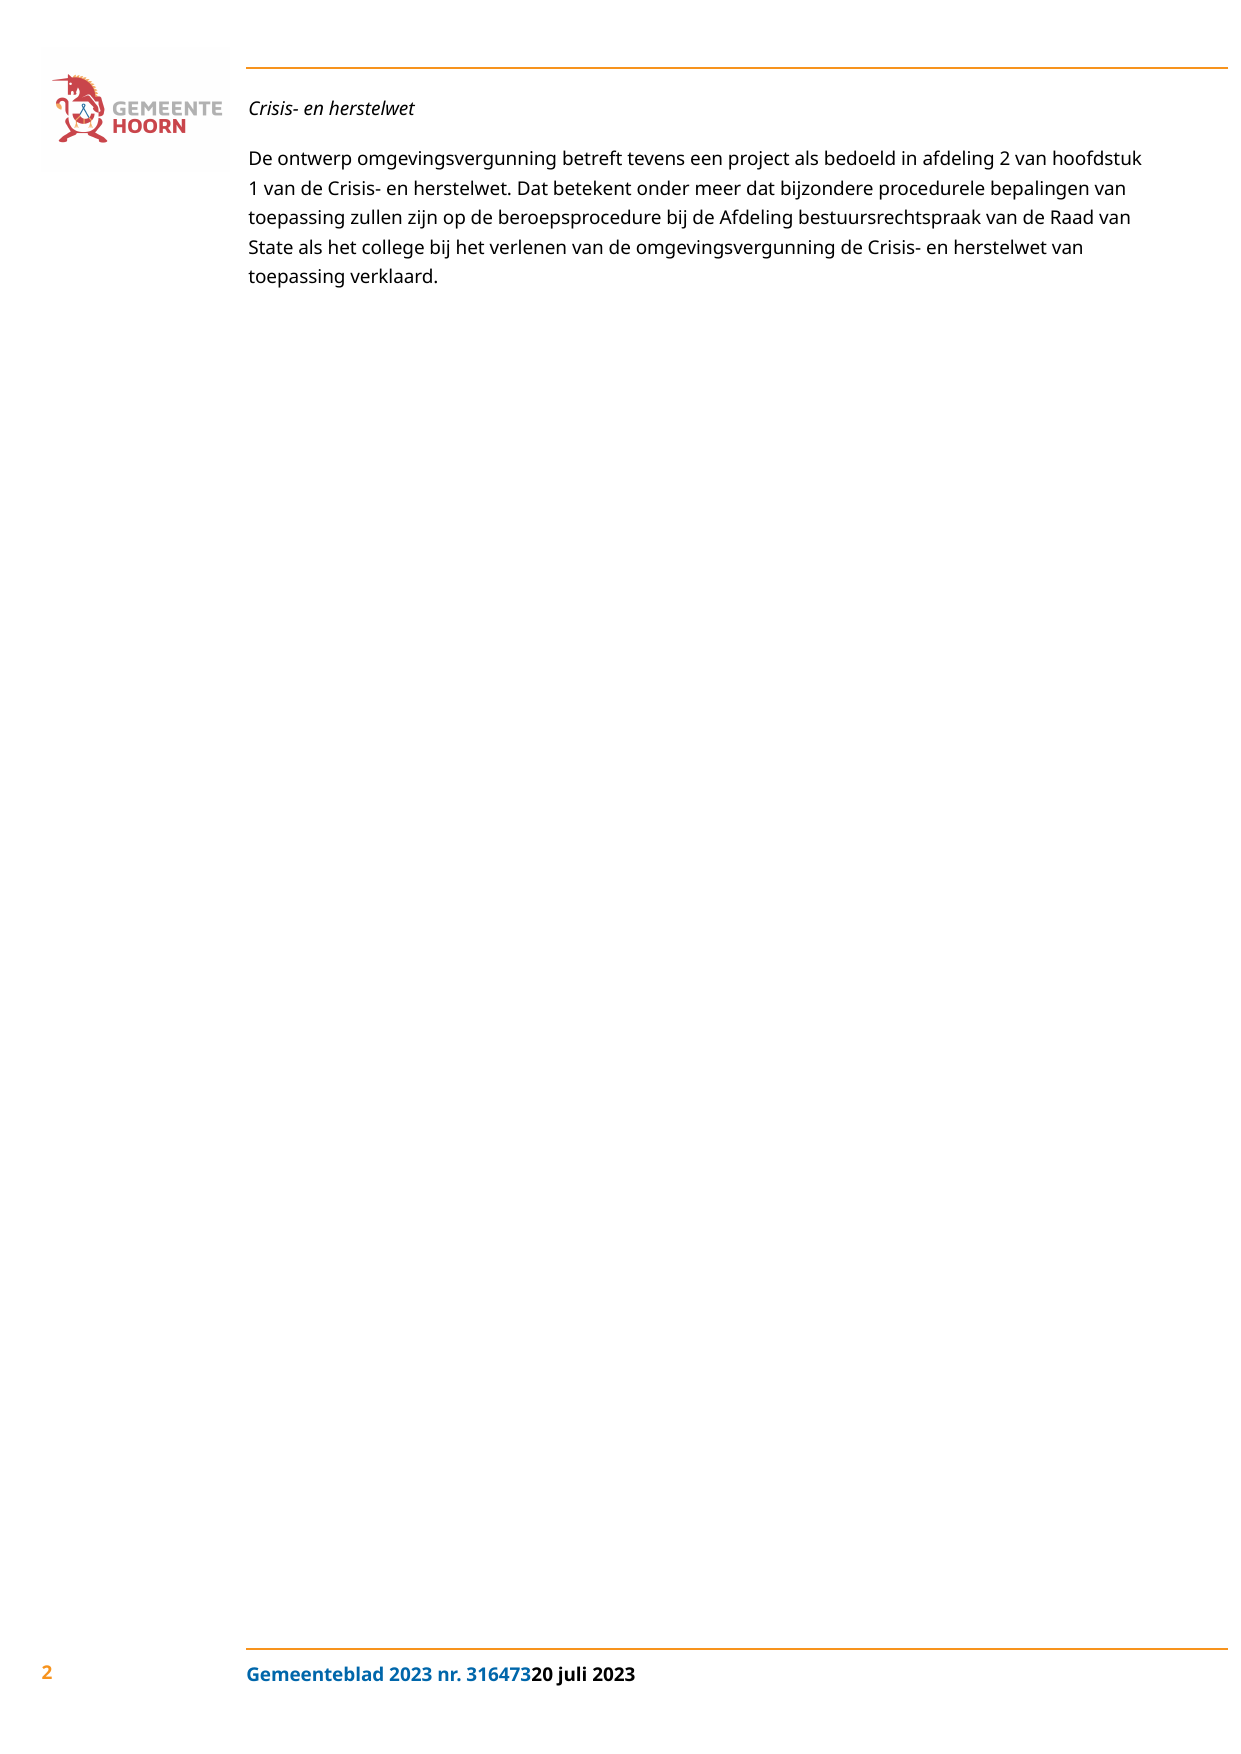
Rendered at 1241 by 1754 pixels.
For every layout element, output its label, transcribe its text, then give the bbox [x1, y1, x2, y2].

picture [41, 47, 231, 172]
text De ontwerp omgevingsvergunning betreft tevens een project als bedoeld in afdeling 2 van hoofdstuk 1 van de Crisis- en herstelwet. Dat betekent onder meer dat bijzondere procedurele bepalingen van toepassing zullen zijn op de beroepsprocedure bij de Afdeling bestuursrechtspraak van de Raad van State als het college bij het verlenen van de omgevingsvergunning de Crisis- en herstelwet van toepassing verklaard. [248, 145, 1152, 289]
text Crisis- en herstelwet [248, 95, 1152, 121]
